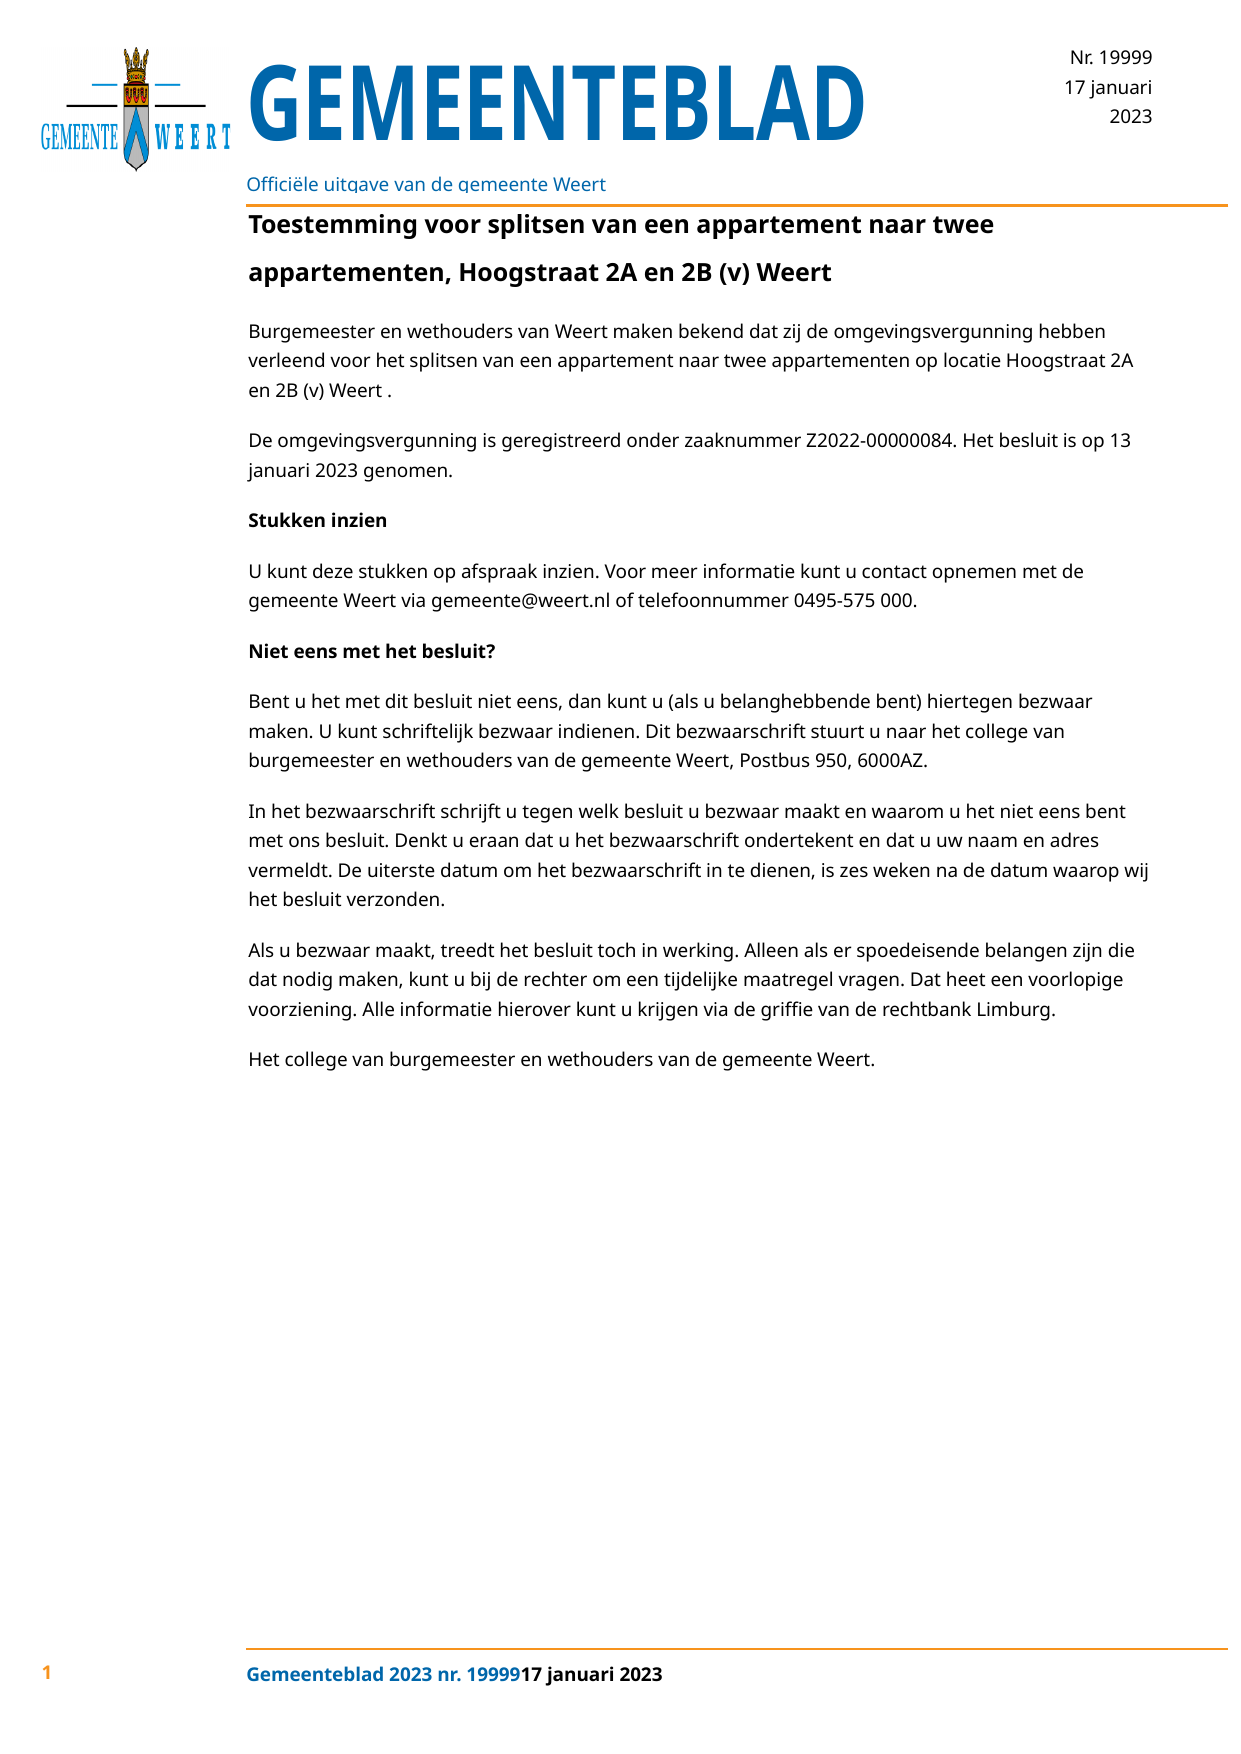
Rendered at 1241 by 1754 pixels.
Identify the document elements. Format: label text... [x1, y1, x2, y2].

picture [41, 47, 231, 172]
text Burgemeester en wethouders van Weert maken bekend dat zij de omgevingsvergunning hebben verleend voor het splitsen van een appartement naar twee appartementen op locatie Hoogstraat 2A en 2B (v) Weert . [248, 318, 1152, 403]
text U kunt deze stukken op afspraak inzien. Voor meer informatie kunt u contact opnemen met de gemeente Weert via gemeente@weert.nl of telefoonnummer 0495-575 000. [248, 558, 1152, 613]
text Als u bezwaar maakt, treedt het besluit toch in werking. Alleen als er spoedeisende belangen zijn die dat nodig maken, kunt u bij de rechter om een tijdelijke maatregel vragen. Dat heet een voorlopige voorziening. Alle informatie hierover kunt u krijgen via de griffie van de rechtbank Limburg. [248, 937, 1152, 1022]
text Bent u het met dit besluit niet eens, dan kunt u (als u belanghebbende bent) hiertegen bezwaar maken. U kunt schriftelijk bezwaar indienen. Dit bezwaarschrift stuurt u naar het college van burgemeester en wethouders van de gemeente Weert, Postbus 950, 6000AZ. [248, 688, 1152, 773]
text Het college van burgemeester en wethouders van de gemeente Weert. [248, 1047, 1152, 1072]
text De omgevingsvergunning is geregistreerd onder zaaknummer Z2022-00000084. Het besluit is op 13 januari 2023 genomen. [248, 427, 1152, 483]
text Stukken inzien [248, 507, 1152, 533]
text In het bezwaarschrift schrijft u tegen welk besluit u bezwaar maakt en waarom u het niet eens bent met ons besluit. Denkt u eraan dat u het bezwaarschrift ondertekent en dat u uw naam en adres vermeldt. De uiterste datum om het bezwaarschrift in te dienen, is zes weken na de datum waarop wij het besluit verzonden. [248, 798, 1152, 912]
text Niet eens met het besluit? [248, 638, 1152, 664]
text Toestemming voor splitsen van een appartement naar twee appartementen, Hoogstraat 2A en 2B (v) Weert [248, 207, 1152, 288]
